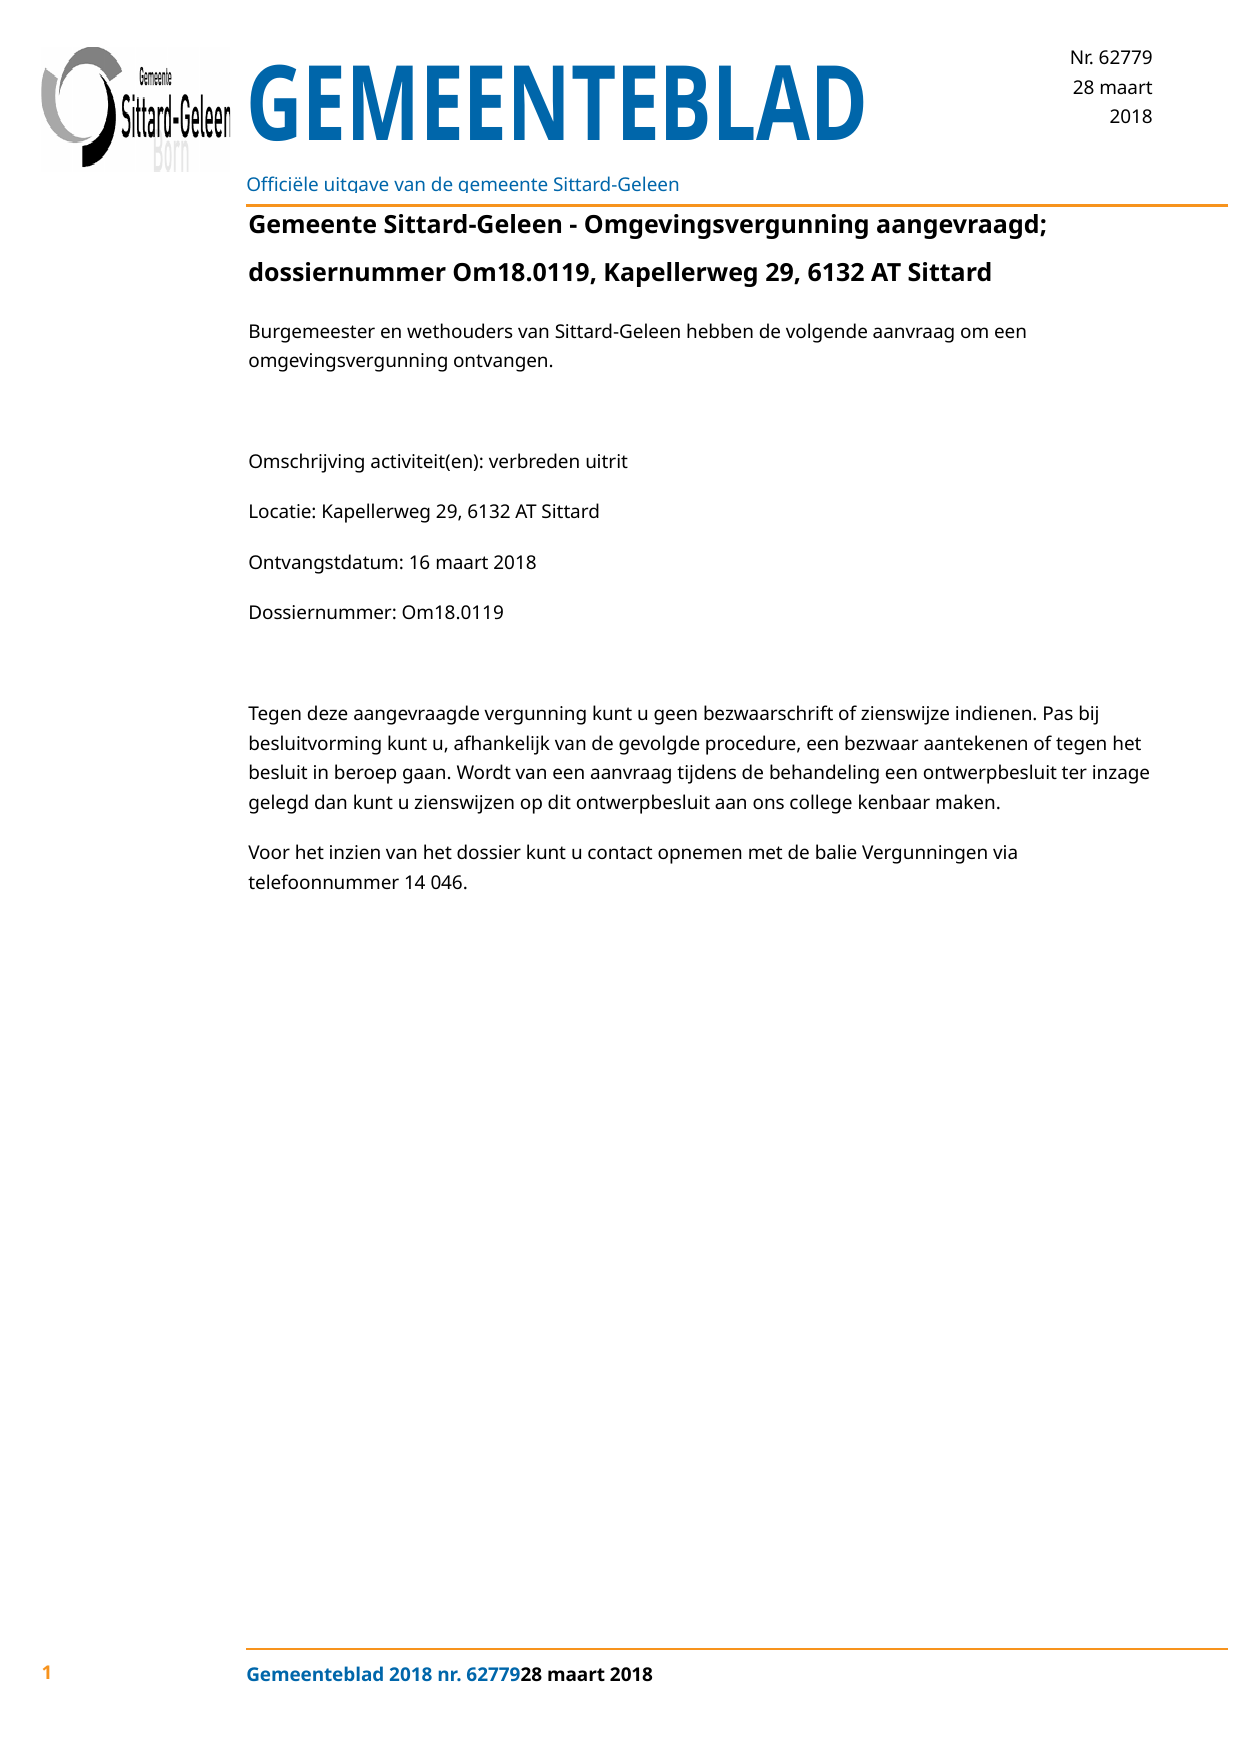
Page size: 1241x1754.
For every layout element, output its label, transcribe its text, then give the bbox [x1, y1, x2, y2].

text Gemeente Sittard-Geleen - Omgevingsvergunning aangevraagd; dossiernummer Om18.0119, Kapellerweg 29, 6132 AT Sittard [248, 207, 1152, 288]
text Dossiernummer: Om18.0119 [248, 599, 1152, 625]
text Burgemeester en wethouders van Sittard-Geleen hebben de volgende aanvraag om een omgevingsvergunning ontvangen. [248, 318, 1152, 373]
text Tegen deze aangevraagde vergunning kunt u geen bezwaarschrift of zienswijze indienen. Pas bij besluitvorming kunt u, afhankelijk van de gevolgde procedure, een bezwaar aantekenen of tegen het besluit in beroep gaan. Wordt van een aanvraag tijdens de behandeling een ontwerpbesluit ter inzage gelegd dan kunt u zienswijzen op dit ontwerpbesluit aan ons college kenbaar maken. [248, 700, 1152, 815]
text Voor het inzien van het dossier kunt u contact opnemen met de balie Vergunningen via telefoonnummer 14 046. [248, 839, 1152, 895]
text Locatie: Kapellerweg 29, 6132 AT Sittard [248, 499, 1152, 524]
picture [41, 47, 231, 172]
text Omschrijving activiteit(en): verbreden uitrit [248, 448, 1152, 474]
text Ontvangstdatum: 16 maart 2018 [248, 549, 1152, 575]
